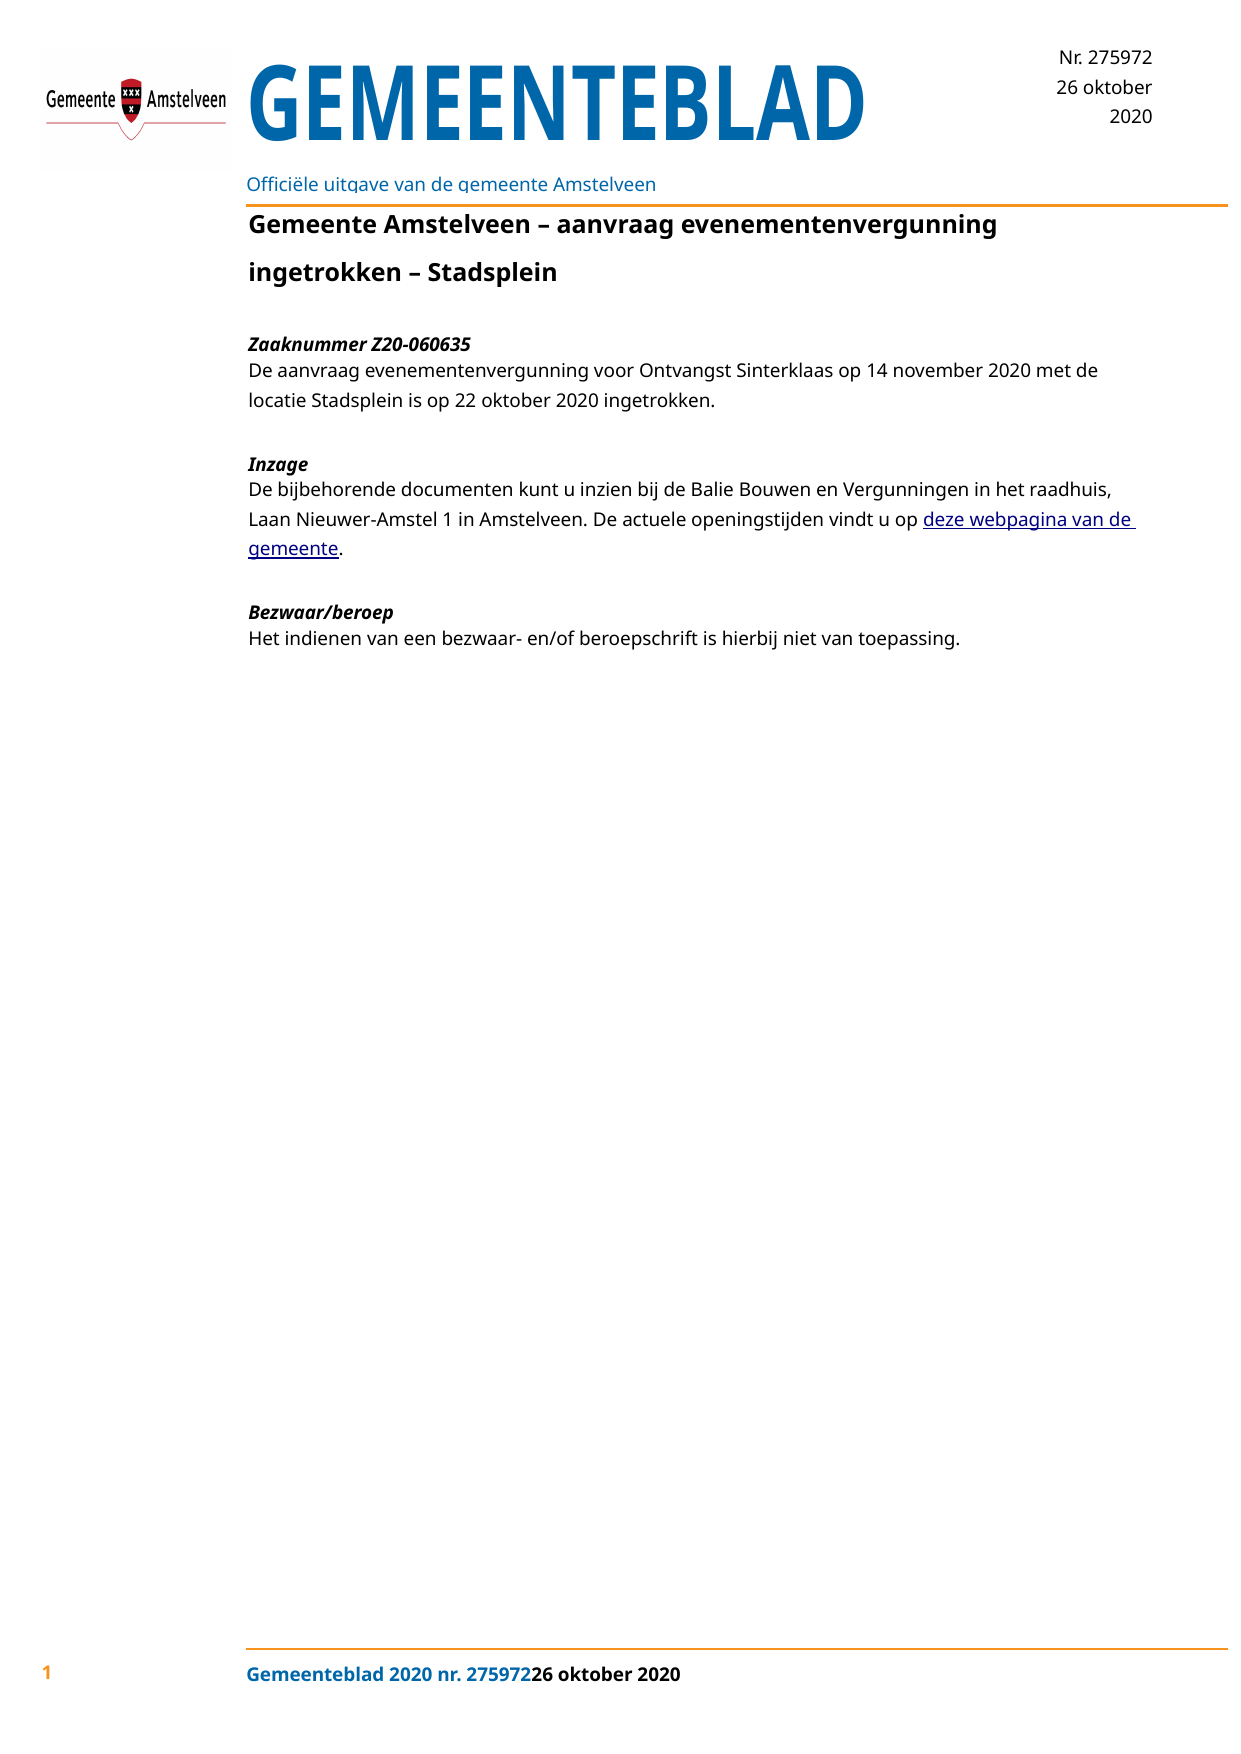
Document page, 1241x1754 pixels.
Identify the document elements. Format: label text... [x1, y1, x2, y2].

text Het indienen van een bezwaar- en/of beroepschrift is hierbij niet van toepassing. [248, 625, 1152, 651]
text Bezwaar/beroep [248, 599, 1152, 625]
text De aanvraag evenementenvergunning voor Ontvangst Sinterklaas op 14 november 2020 met de locatie Stadsplein is op 22 oktober 2020 ingetrokken. [248, 357, 1152, 412]
text Gemeente Amstelveen – aanvraag evenementenvergunning ingetrokken – Stadsplein [248, 207, 1152, 288]
text De bijbehorende documenten kunt u inzien bij de Balie Bouwen en Vergunningen in het raadhuis, Laan Nieuwer-Amstel 1 in Amstelveen. De actuele openingstijden vindt u op deze webpagina van de gemeente. [248, 476, 1152, 561]
picture [41, 47, 231, 172]
text Inzage [248, 451, 1152, 476]
text Zaaknummer Z20-060635 [248, 331, 1152, 357]
